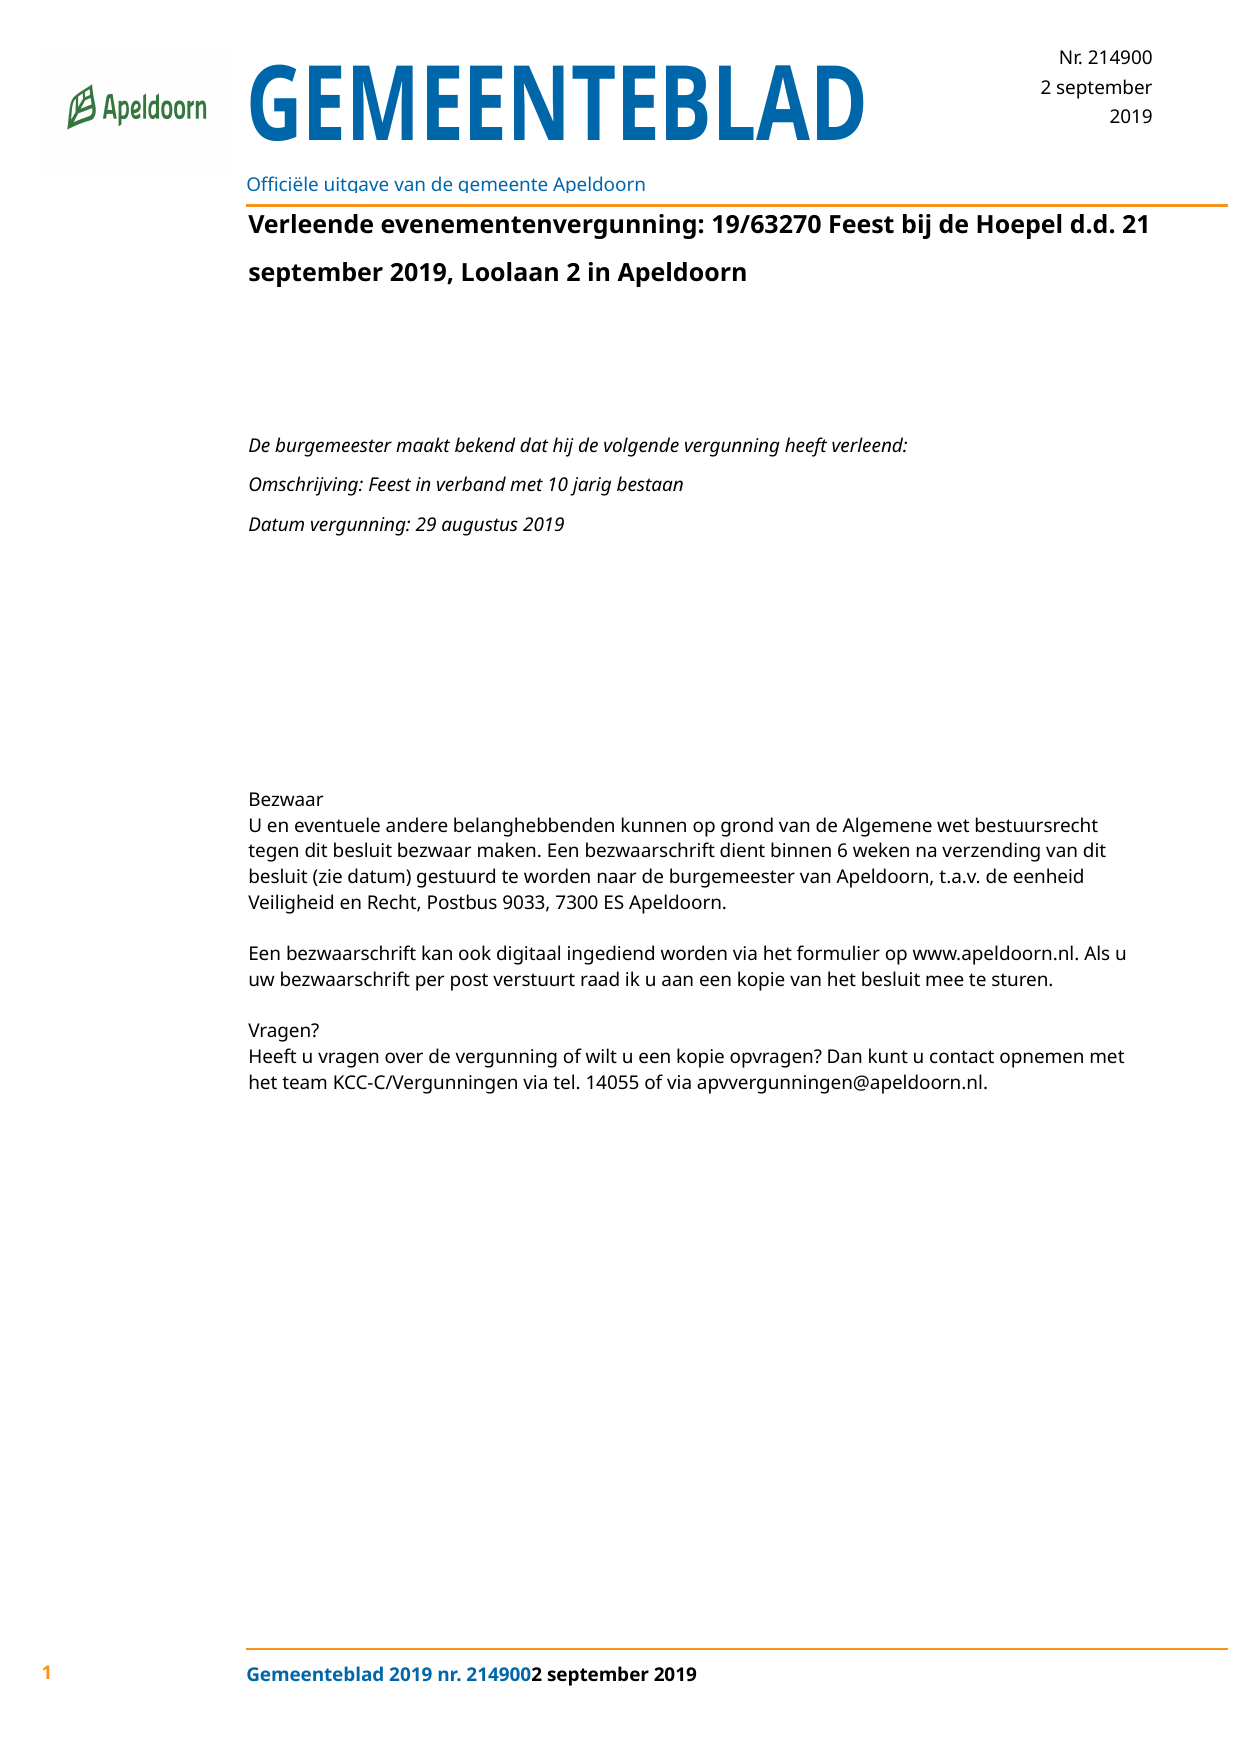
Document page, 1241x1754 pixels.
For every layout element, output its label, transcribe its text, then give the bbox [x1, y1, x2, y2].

text De burgemeester maakt bekend dat hij de volgende vergunning heeft verleend: [248, 432, 1152, 458]
text U en eventuele andere belanghebbenden kunnen op grond van de Algemene wet bestuursrecht tegen dit besluit bezwaar maken. Een bezwaarschrift dient binnen 6 weken na verzending van dit besluit (zie datum) gestuurd te worden naar de burgemeester van Apeldoorn, t.a.v. de eenheid Veiligheid en Recht, Postbus 9033, 7300 ES Apeldoorn. [248, 812, 1152, 915]
text Datum vergunning: 29 augustus 2019 [248, 511, 1152, 537]
text Vragen? [248, 1018, 1152, 1043]
text Heeft u vragen over de vergunning of wilt u een kopie opvragen? Dan kunt u contact opnemen met het team KCC-C/Vergunningen via tel. 14055 of via apvvergunningen@apeldoorn.nl. [248, 1043, 1152, 1095]
text Een bezwaarschrift kan ook digitaal ingediend worden via het formulier op www.apeldoorn.nl. Als u uw bezwaarschrift per post verstuurt raad ik u aan een kopie van het besluit mee te sturen. [248, 940, 1152, 992]
text Omschrijving: Feest in verband met 10 jarig bestaan [248, 472, 1152, 497]
picture [41, 47, 231, 172]
text Bezwaar [248, 786, 1152, 812]
text Verleende evenementenvergunning: 19/63270 Feest bij de Hoepel d.d. 21 september 2019, Loolaan 2 in Apeldoorn [248, 207, 1152, 288]
